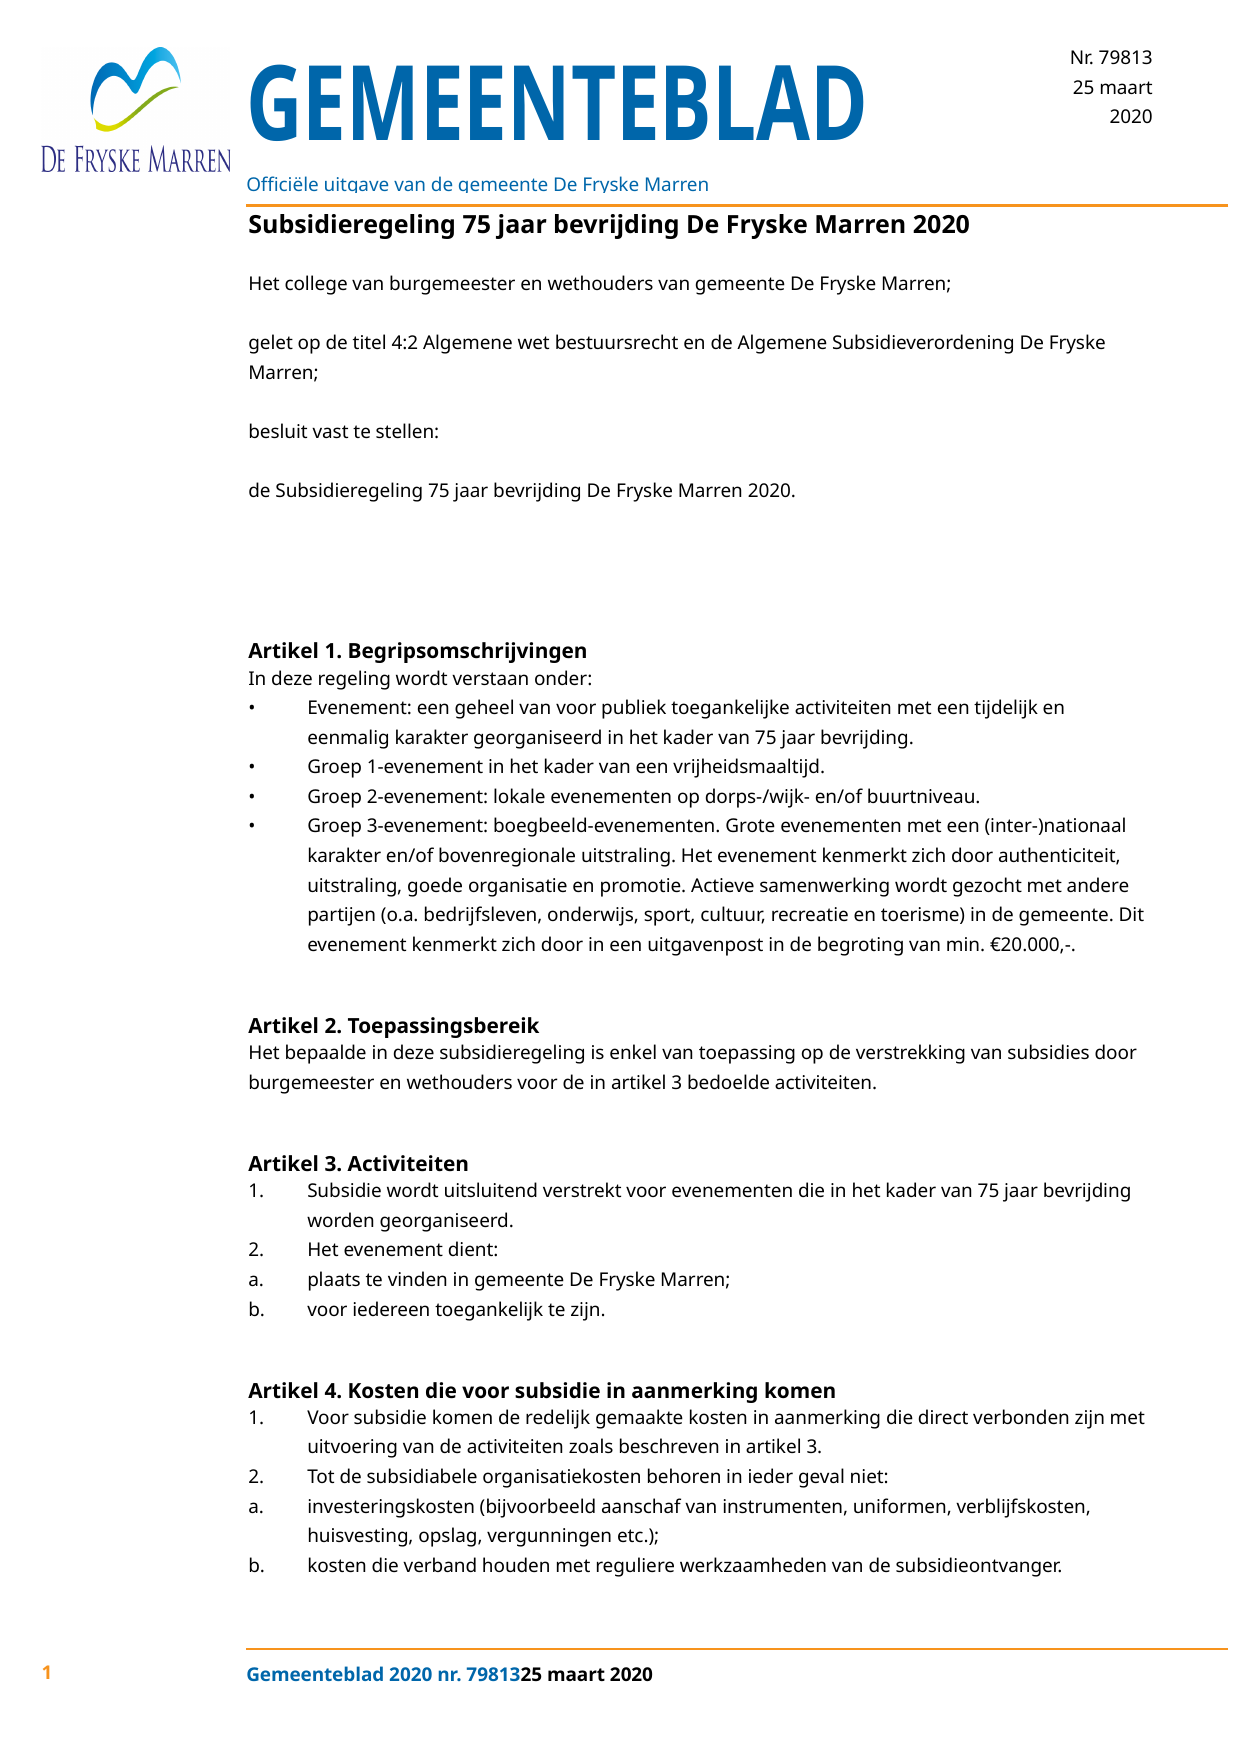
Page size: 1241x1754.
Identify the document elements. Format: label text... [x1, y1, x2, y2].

list plaats te vinden in gemeente De Fryske Marren; [248, 1266, 1152, 1292]
text Artikel 1. Begripsomschrijvingen [248, 636, 1152, 665]
list Tot de subsidiabele organisatiekosten behoren in ieder geval niet: [248, 1463, 1152, 1489]
text Het college van burgemeester en wethouders van gemeente De Fryske Marren; [248, 270, 1152, 296]
list Subsidie wordt uitsluitend verstrekt voor evenementen die in het kader van 75 jaar bevrijding worden georganiseerd. [248, 1177, 1152, 1233]
text besluit vast te stellen: [248, 418, 1152, 444]
list Groep 3-evenement: boegbeeld-evenementen. Grote evenementen met een (inter-)nationaal karakter en/of bovenregionale uitstraling. Het evenement kenmerkt zich door authenticiteit, uitstraling, goede organisatie en promotie. Actieve samenwerking wordt gezocht met andere partijen (o.a. bedrijfsleven, onderwijs, sport, cultuur, recreatie en toerisme) in de gemeente. Dit evenement kenmerkt zich door in een uitgavenpost in de begroting van min. €20.000,-. [248, 813, 1152, 957]
text gelet op de titel 4:2 Algemene wet bestuursrecht en de Algemene Subsidieverordening De Fryske Marren; [248, 329, 1152, 385]
text In deze regeling wordt verstaan onder: [248, 665, 1152, 690]
list voor iedereen toegankelijk te zijn. [248, 1296, 1152, 1321]
text Artikel 2. Toepassingsbereik [248, 1011, 1152, 1039]
list Voor subsidie komen de redelijk gemaakte kosten in aanmerking die direct verbonden zijn met uitvoering van de activiteiten zoals beschreven in artikel 3. [248, 1404, 1152, 1459]
text Artikel 3. Activiteiten [248, 1149, 1152, 1177]
list Evenement: een geheel van voor publiek toegankelijke activiteiten met een tijdelijk en eenmalig karakter georganiseerd in het kader van 75 jaar bevrijding. [248, 694, 1152, 749]
text Artikel 4. Kosten die voor subsidie in aanmerking komen [248, 1376, 1152, 1404]
list Groep 1-evenement in het kader van een vrijheidsmaaltijd. [248, 753, 1152, 779]
text Subsidieregeling 75 jaar bevrijding De Fryske Marren 2020 [248, 207, 1152, 241]
list investeringskosten (bijvoorbeeld aanschaf van instrumenten, uniformen, verblijfskosten, huisvesting, opslag, vergunningen etc.); [248, 1493, 1152, 1548]
list Groep 2-evenement: lokale evenementen op dorps-/wijk- en/of buurtniveau. [248, 783, 1152, 809]
text de Subsidieregeling 75 jaar bevrijding De Fryske Marren 2020. [248, 477, 1152, 503]
picture [41, 47, 231, 172]
list kosten die verband houden met reguliere werkzaamheden van de subsidieontvanger. [248, 1552, 1152, 1578]
list Het evenement dient: [248, 1237, 1152, 1262]
text Het bepaalde in deze subsidieregeling is enkel van toepassing op de verstrekking van subsidies door burgemeester en wethouders voor de in artikel 3 bedoelde activiteiten. [248, 1039, 1152, 1095]
